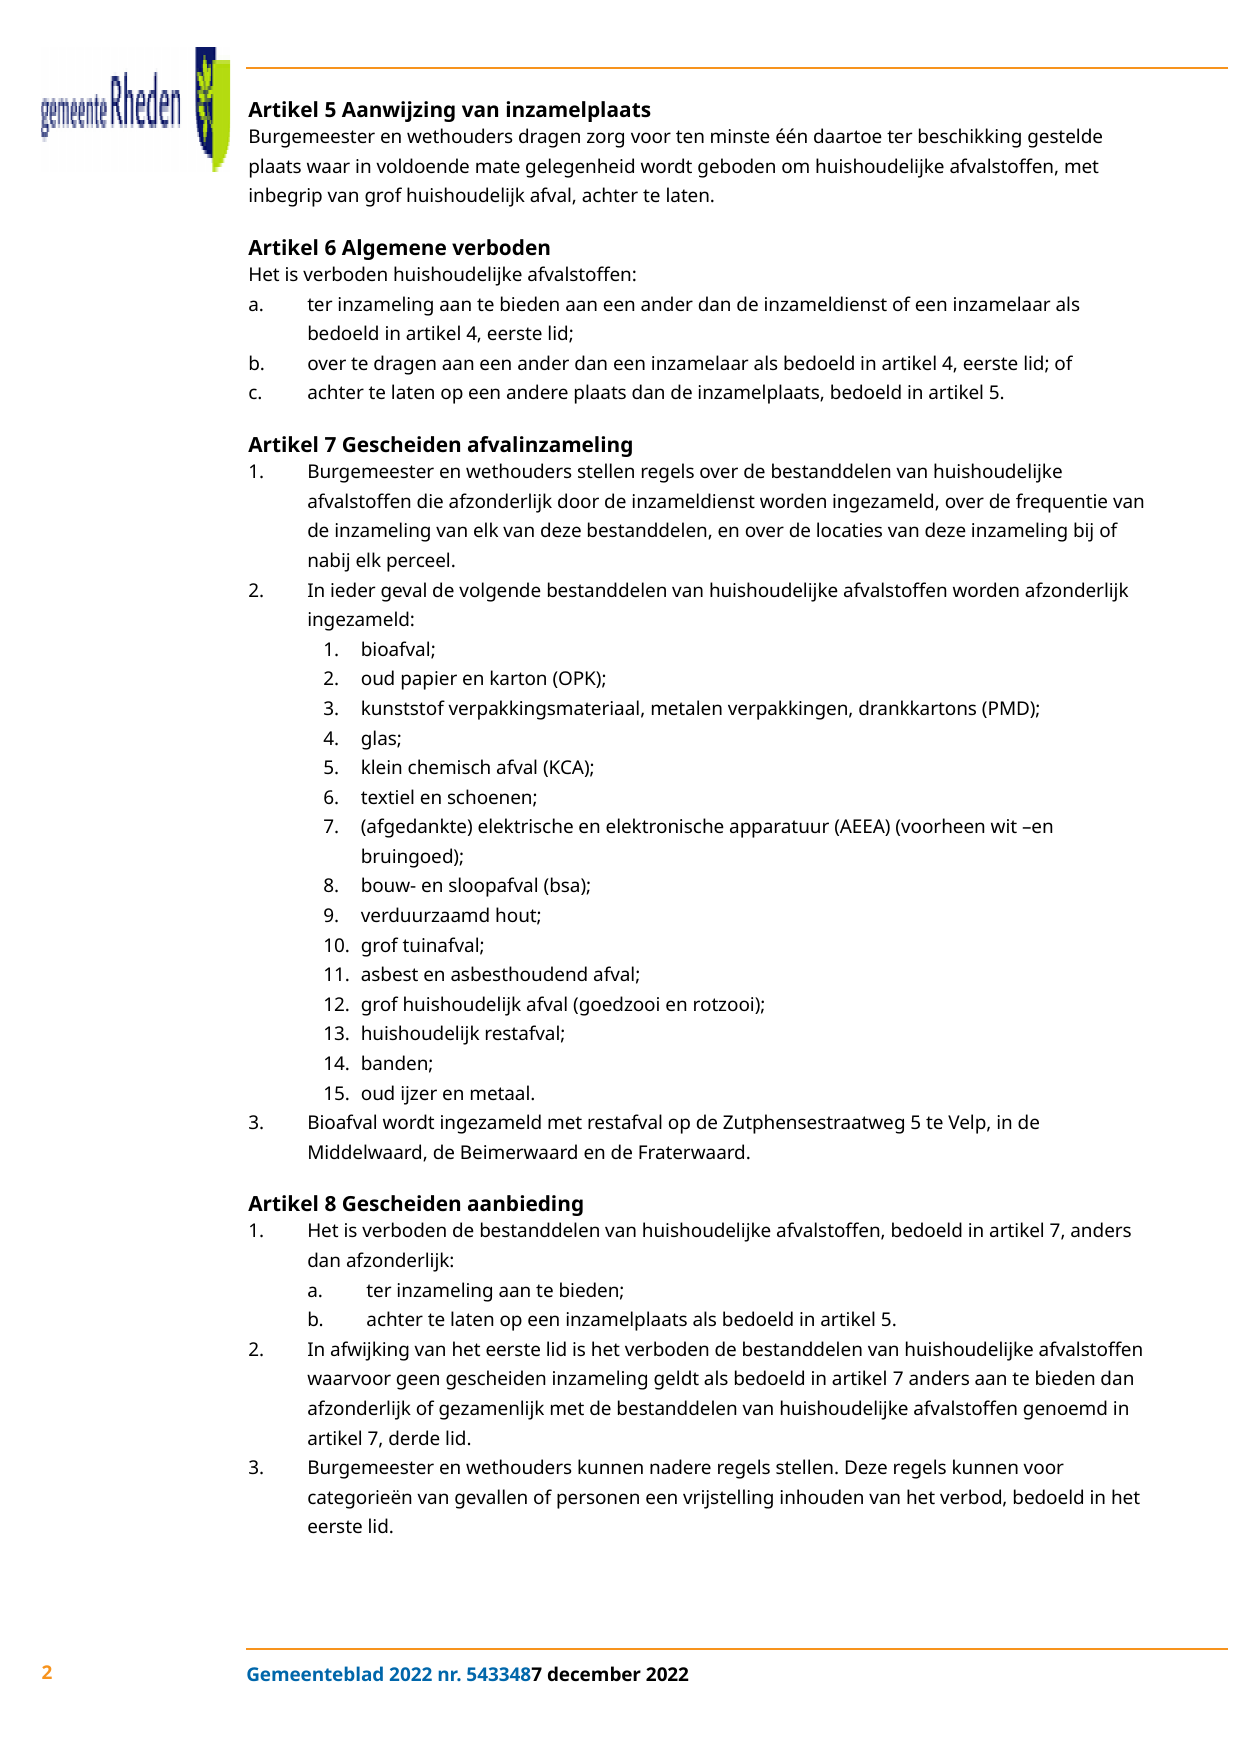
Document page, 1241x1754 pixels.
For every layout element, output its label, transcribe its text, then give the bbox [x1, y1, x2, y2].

list glas; [323, 725, 1152, 750]
list Het is verboden de bestanddelen van huishoudelijke afvalstoffen, bedoeld in artikel 7, anders dan afzonderlijk: [248, 1218, 1152, 1273]
picture [41, 47, 231, 172]
text Artikel 8 Gescheiden aanbieding [248, 1189, 1152, 1218]
list kunststof verpakkingsmateriaal, metalen verpakkingen, drankkartons (PMD); [323, 695, 1152, 721]
list achter te laten op een inzamelplaats als bedoeld in artikel 5. [307, 1306, 1152, 1332]
list textiel en schoenen; [323, 784, 1152, 809]
list (afgedankte) elektrische en elektronische apparatuur (AEEA) (voorheen wit –en bruingoed); [323, 813, 1152, 869]
list ter inzameling aan te bieden; [307, 1277, 1152, 1303]
list over te dragen aan een ander dan een inzamelaar als bedoeld in artikel 4, eerste lid; of [248, 350, 1152, 376]
text Artikel 5 Aanwijzing van inzamelplaats [248, 95, 1152, 123]
list bioafval; [323, 636, 1152, 662]
list Burgemeester en wethouders stellen regels over de bestanddelen van huishoudelijke afvalstoffen die afzonderlijk door de inzameldienst worden ingezameld, over de frequentie van de inzameling van elk van deze bestanddelen, en over de locaties van deze inzameling bij of nabij elk perceel. [248, 458, 1152, 573]
list Bioafval wordt ingezameld met restafval op de Zutphensestraatweg 5 te Velp, in de Middelwaard, de Beimerwaard en de Fraterwaard. [248, 1109, 1152, 1164]
text Artikel 6 Algemene verboden [248, 233, 1152, 261]
list In ieder geval de volgende bestanddelen van huishoudelijke afvalstoffen worden afzonderlijk ingezameld: [248, 577, 1152, 632]
list grof tuinafval; [323, 932, 1152, 957]
list ter inzameling aan te bieden aan een ander dan de inzameldienst of een inzamelaar als bedoeld in artikel 4, eerste lid; [248, 291, 1152, 346]
text Burgemeester en wethouders dragen zorg voor ten minste één daartoe ter beschikking gestelde plaats waar in voldoende mate gelegenheid wordt geboden om huishoudelijke afvalstoffen, met inbegrip van grof huishoudelijk afval, achter te laten. [248, 123, 1152, 208]
list Burgemeester en wethouders kunnen nadere regels stellen. Deze regels kunnen voor categorieën van gevallen of personen een vrijstelling inhouden van het verbod, bedoeld in het eerste lid. [248, 1454, 1152, 1539]
text Artikel 7 Gescheiden afvalinzameling [248, 430, 1152, 458]
list oud ijzer en metaal. [323, 1080, 1152, 1105]
list huishoudelijk restafval; [323, 1021, 1152, 1046]
list achter te laten op een andere plaats dan de inzamelplaats, bedoeld in artikel 5. [248, 379, 1152, 405]
list verduurzaamd hout; [323, 902, 1152, 928]
list bouw- en sloopafval (bsa); [323, 873, 1152, 898]
list klein chemisch afval (KCA); [323, 754, 1152, 780]
list oud papier en karton (OPK); [323, 666, 1152, 691]
list In afwijking van het eerste lid is het verboden de bestanddelen van huishoudelijke afvalstoffen waarvoor geen gescheiden inzameling geldt als bedoeld in artikel 7 anders aan te bieden dan afzonderlijk of gezamenlijk met de bestanddelen van huishoudelijke afvalstoffen genoemd in artikel 7, derde lid. [248, 1336, 1152, 1451]
list asbest en asbesthoudend afval; [323, 961, 1152, 987]
list banden; [323, 1050, 1152, 1076]
list grof huishoudelijk afval (goedzooi en rotzooi); [323, 991, 1152, 1017]
text Het is verboden huishoudelijke afvalstoffen: [248, 261, 1152, 287]
